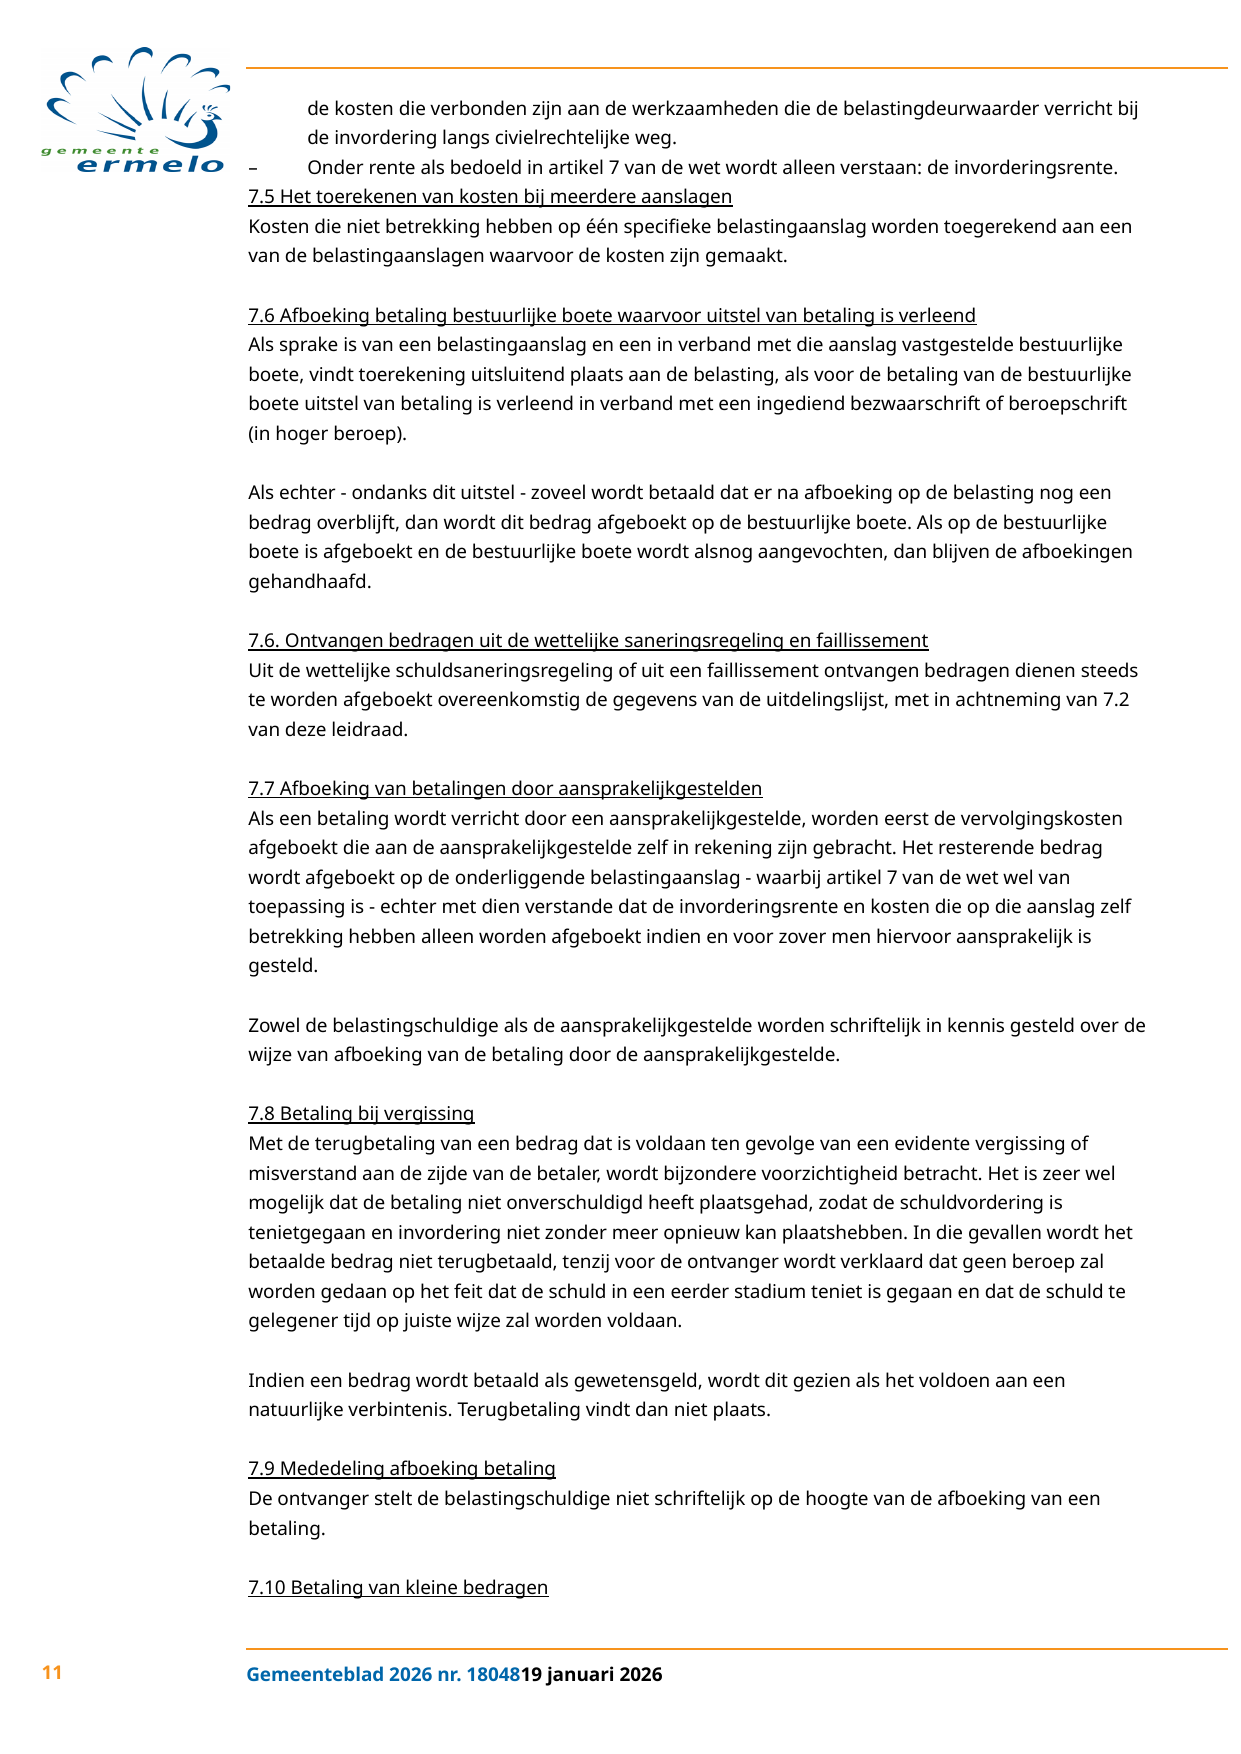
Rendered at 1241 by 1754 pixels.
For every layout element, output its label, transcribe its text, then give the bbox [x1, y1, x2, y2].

list de kosten die verbonden zijn aan de werkzaamheden die de belastingdeurwaarder verricht bij de invordering langs civielrechtelijke weg. [248, 95, 1152, 150]
text Met de terugbetaling van een bedrag dat is voldaan ten gevolge van een evidente vergissing of misverstand aan de zijde van de betaler, wordt bijzondere voorzichtigheid betracht. Het is zeer wel mogelijk dat de betaling niet onverschuldigd heeft plaatsgehad, zodat de schuldvordering is tenietgegaan en invordering niet zonder meer opnieuw kan plaatshebben. In die gevallen wordt het betaalde bedrag niet terugbetaald, tenzij voor de ontvanger wordt verklaard dat geen beroep zal worden gedaan op het feit dat de schuld in een eerder stadium teniet is gegaan en dat de schuld te gelegener tijd op juiste wijze zal worden voldaan. [248, 1130, 1152, 1333]
text Kosten die niet betrekking hebben op één specifieke belastingaanslag worden toegerekend aan een van de belastingaanslagen waarvoor de kosten zijn gemaakt. [248, 213, 1152, 268]
text Als sprake is van een belastingaanslag en een in verband met die aanslag vastgestelde bestuurlijke boete, vindt toerekening uitsluitend plaats aan de belasting, als voor de betaling van de bestuurlijke boete uitstel van betaling is verleend in verband met een ingediend bezwaarschrift of beroepschrift (in hoger beroep). [248, 331, 1152, 446]
text 7.6. Ontvangen bedragen uit de wettelijke saneringsregeling en faillissement [248, 627, 1152, 653]
text De ontvanger stelt de belastingschuldige niet schriftelijk op de hoogte van de afboeking van een betaling. [248, 1485, 1152, 1541]
text Als een betaling wordt verricht door een aansprakelijkgestelde, worden eerst de vervolgingskosten afgeboekt die aan de aansprakelijkgestelde zelf in rekening zijn gebracht. Het resterende bedrag wordt afgeboekt op de onderliggende belastingaanslag - waarbij artikel 7 van de wet wel van toepassing is - echter met dien verstande dat de invorderingsrente en kosten die op die aanslag zelf betrekking hebben alleen worden afgeboekt indien en voor zover men hiervoor aansprakelijk is gesteld. [248, 805, 1152, 978]
text Zowel de belastingschuldige als de aansprakelijkgestelde worden schriftelijk in kennis gesteld over de wijze van afboeking van de betaling door de aansprakelijkgestelde. [248, 1012, 1152, 1067]
picture [41, 47, 231, 172]
text 7.5 Het toerekenen van kosten bij meerdere aanslagen [248, 183, 1152, 209]
text Indien een bedrag wordt betaald als gewetensgeld, wordt dit gezien als het voldoen aan een natuurlijke verbintenis. Terugbetaling vindt dan niet plaats. [248, 1367, 1152, 1422]
text 7.9 Mededeling afboeking betaling [248, 1456, 1152, 1481]
text Als echter - ondanks dit uitstel - zoveel wordt betaald dat er na afboeking op de belasting nog een bedrag overblijft, dan wordt dit bedrag afgeboekt op de bestuurlijke boete. Als op de bestuurlijke boete is afgeboekt en de bestuurlijke boete wordt alsnog aangevochten, dan blijven de afboekingen gehandhaafd. [248, 479, 1152, 594]
text Uit de wettelijke schuldsaneringsregeling of uit een faillissement ontvangen bedragen dienen steeds te worden afgeboekt overeenkomstig de gegevens van de uitdelingslijst, met in achtneming van 7.2 van deze leidraad. [248, 657, 1152, 742]
text 7.10 Betaling van kleine bedragen [248, 1574, 1152, 1600]
text 7.8 Betaling bij vergissing [248, 1101, 1152, 1126]
list Onder rente als bedoeld in artikel 7 van de wet wordt alleen verstaan: de invorderingsrente. [248, 154, 1152, 180]
text 7.6 Afboeking betaling bestuurlijke boete waarvoor uitstel van betaling is verleend [248, 302, 1152, 328]
text 7.7 Afboeking van betalingen door aansprakelijkgestelden [248, 775, 1152, 801]
